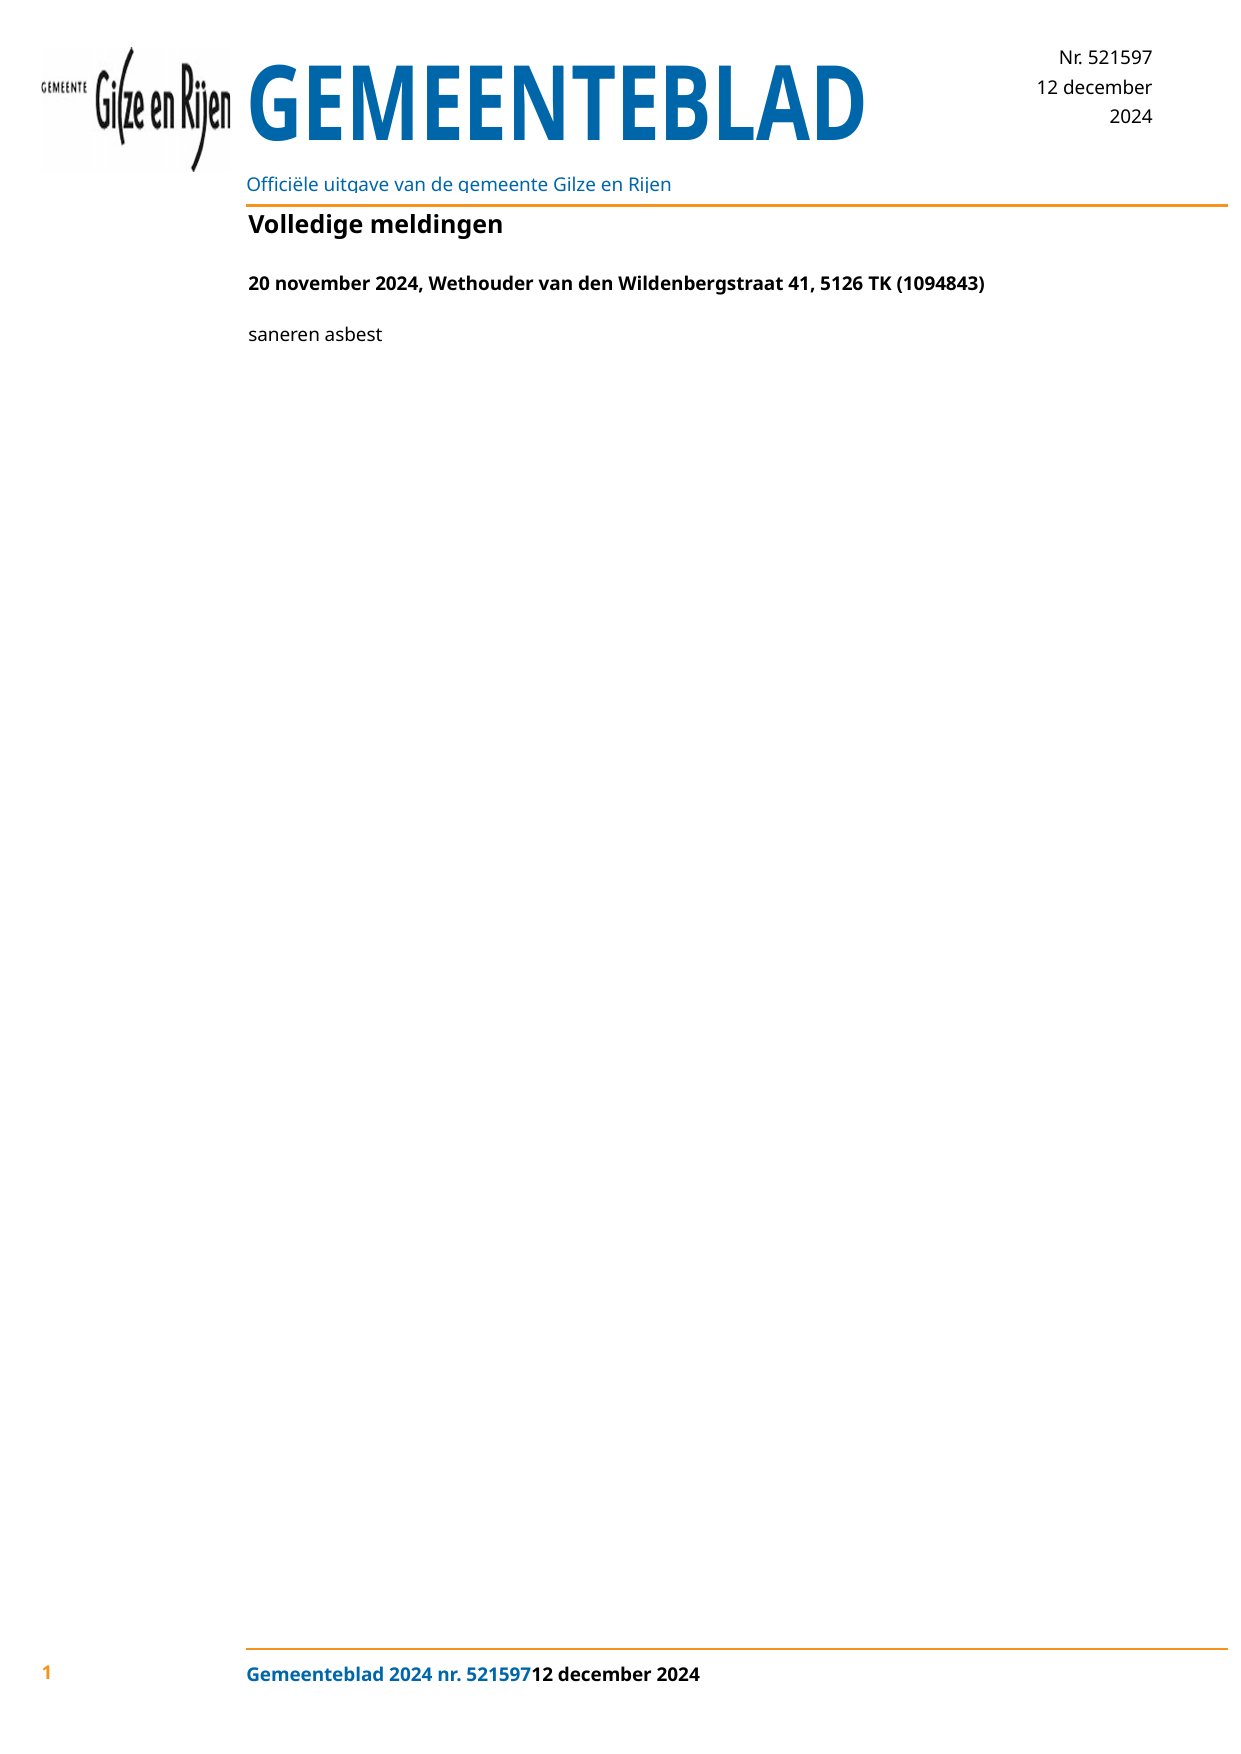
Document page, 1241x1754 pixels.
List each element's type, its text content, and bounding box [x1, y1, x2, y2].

text 20 november 2024, Wethouder van den Wildenbergstraat 41, 5126 TK (1094843) [248, 270, 1152, 296]
text Volledige meldingen [248, 207, 1152, 241]
text saneren asbest [248, 321, 1152, 346]
picture [41, 47, 231, 172]
